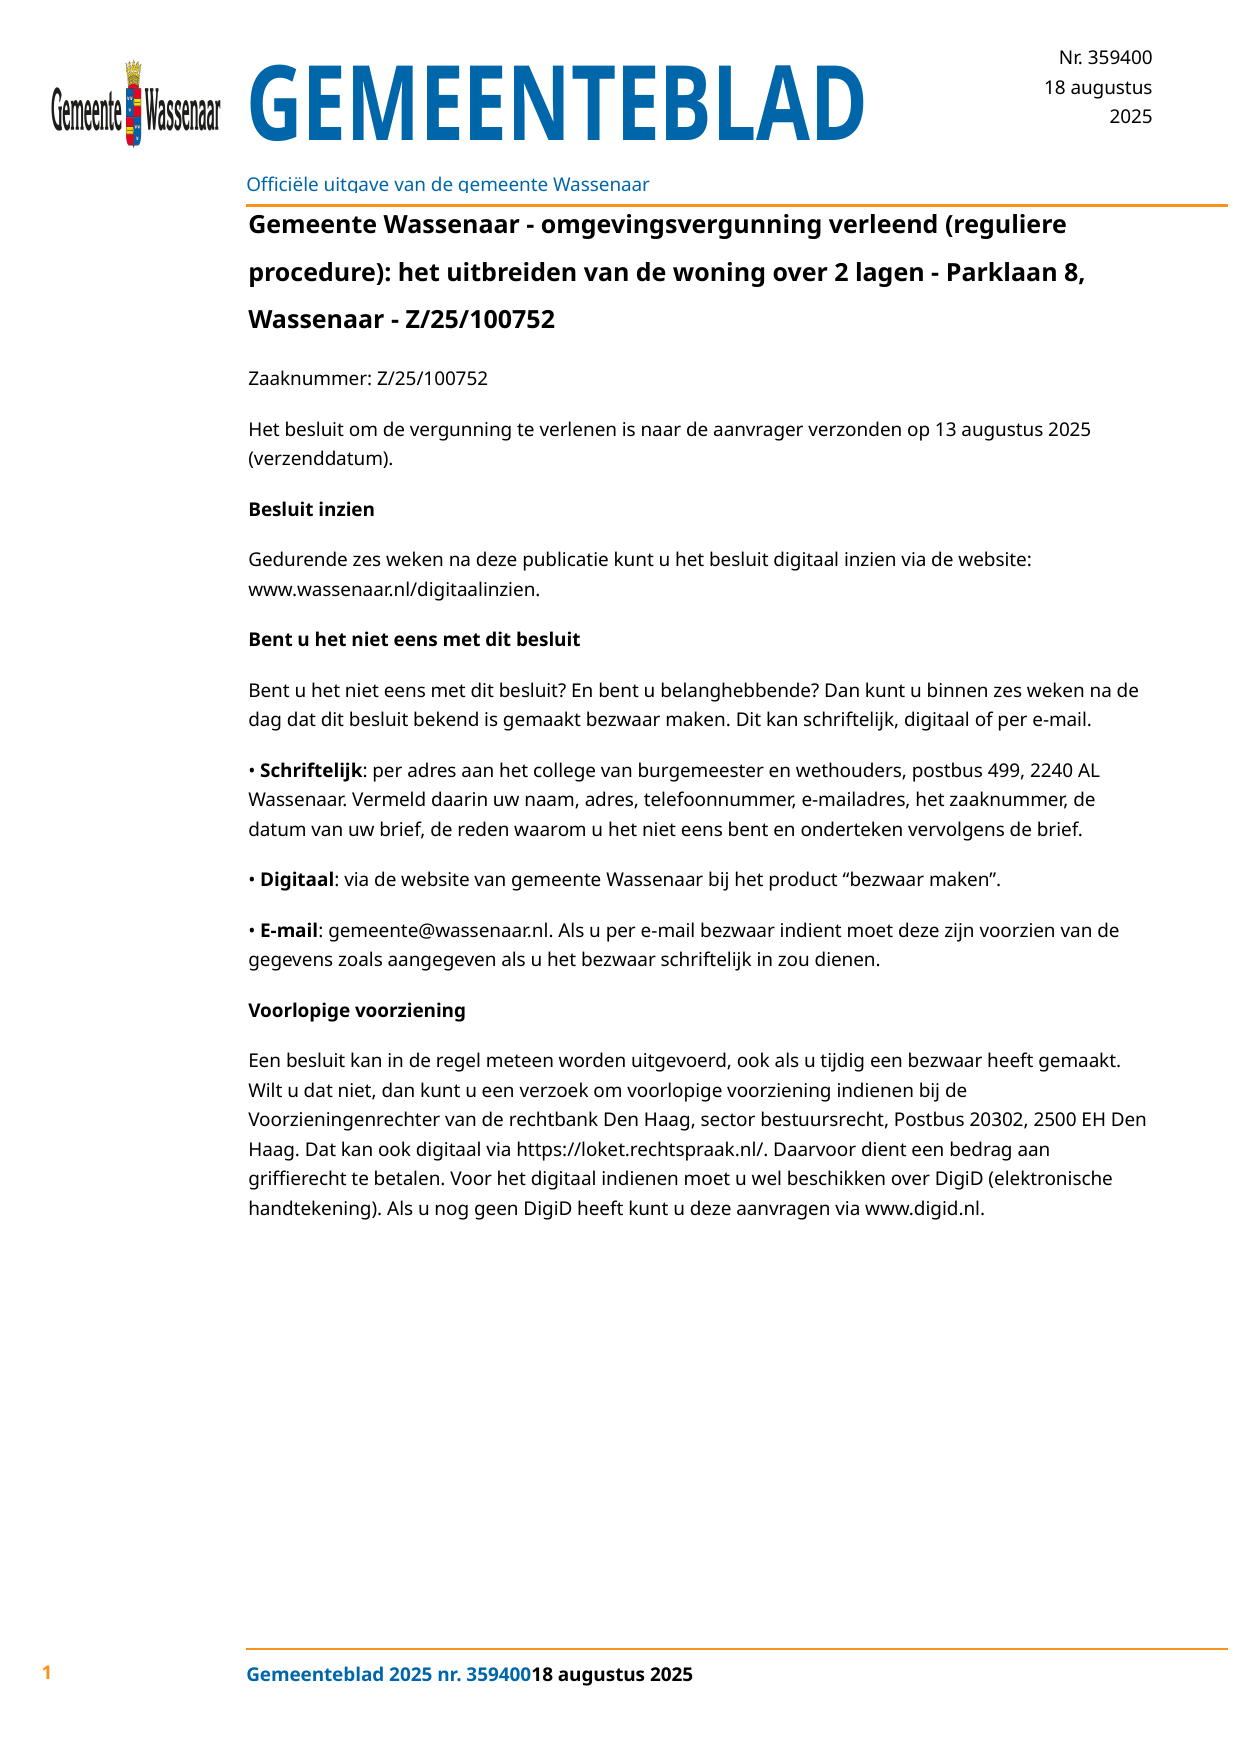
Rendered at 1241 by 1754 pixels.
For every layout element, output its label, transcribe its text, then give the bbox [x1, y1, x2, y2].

text • E-mail: gemeente@wassenaar.nl. Als u per e-mail bezwaar indient moet deze zijn voorzien van de gegevens zoals aangegeven als u het bezwaar schriftelijk in zou dienen. [248, 917, 1152, 972]
text Gedurende zes weken na deze publicatie kunt u het besluit digitaal inzien via de website: www.wassenaar.nl/digitaalinzien. [248, 546, 1152, 602]
text Het besluit om de vergunning te verlenen is naar de aanvrager verzonden op 13 augustus 2025 (verzenddatum). [248, 416, 1152, 471]
picture [41, 47, 231, 172]
text • Digitaal: via de website van gemeente Wassenaar bij het product “bezwaar maken”. [248, 866, 1152, 892]
text • Schriftelijk: per adres aan het college van burgemeester en wethouders, postbus 499, 2240 AL Wassenaar. Vermeld daarin uw naam, adres, telefoonnummer, e-mailadres, het zaaknummer, de datum van uw brief, de reden waarom u het niet eens bent en onderteken vervolgens de brief. [248, 757, 1152, 842]
text Besluit inzien [248, 496, 1152, 522]
text Zaaknummer: Z/25/100752 [248, 366, 1152, 391]
text Voorlopige voorziening [248, 997, 1152, 1022]
text Bent u het niet eens met dit besluit? En bent u belanghebbende? Dan kunt u binnen zes weken na de dag dat dit besluit bekend is gemaakt bezwaar maken. Dit kan schriftelijk, digitaal of per e-mail. [248, 677, 1152, 732]
text Bent u het niet eens met dit besluit [248, 626, 1152, 652]
text Gemeente Wassenaar - omgevingsvergunning verleend (reguliere procedure): het uitbreiden van de woning over 2 lagen - Parklaan 8, Wassenaar - Z/25/100752 [248, 207, 1152, 336]
text Een besluit kan in de regel meteen worden uitgevoerd, ook als u tijdig een bezwaar heeft gemaakt. Wilt u dat niet, dan kunt u een verzoek om voorlopige voorziening indienen bij de Voorzieningenrechter van de rechtbank Den Haag, sector bestuursrecht, Postbus 20302, 2500 EH Den Haag. Dat kan ook digitaal via https://loket.rechtspraak.nl/. Daarvoor dient een bedrag aan griffierecht te betalen. Voor het digitaal indienen moet u wel beschikken over DigiD (elektronische handtekening). Als u nog geen DigiD heeft kunt u deze aanvragen via www.digid.nl. [248, 1047, 1152, 1221]
